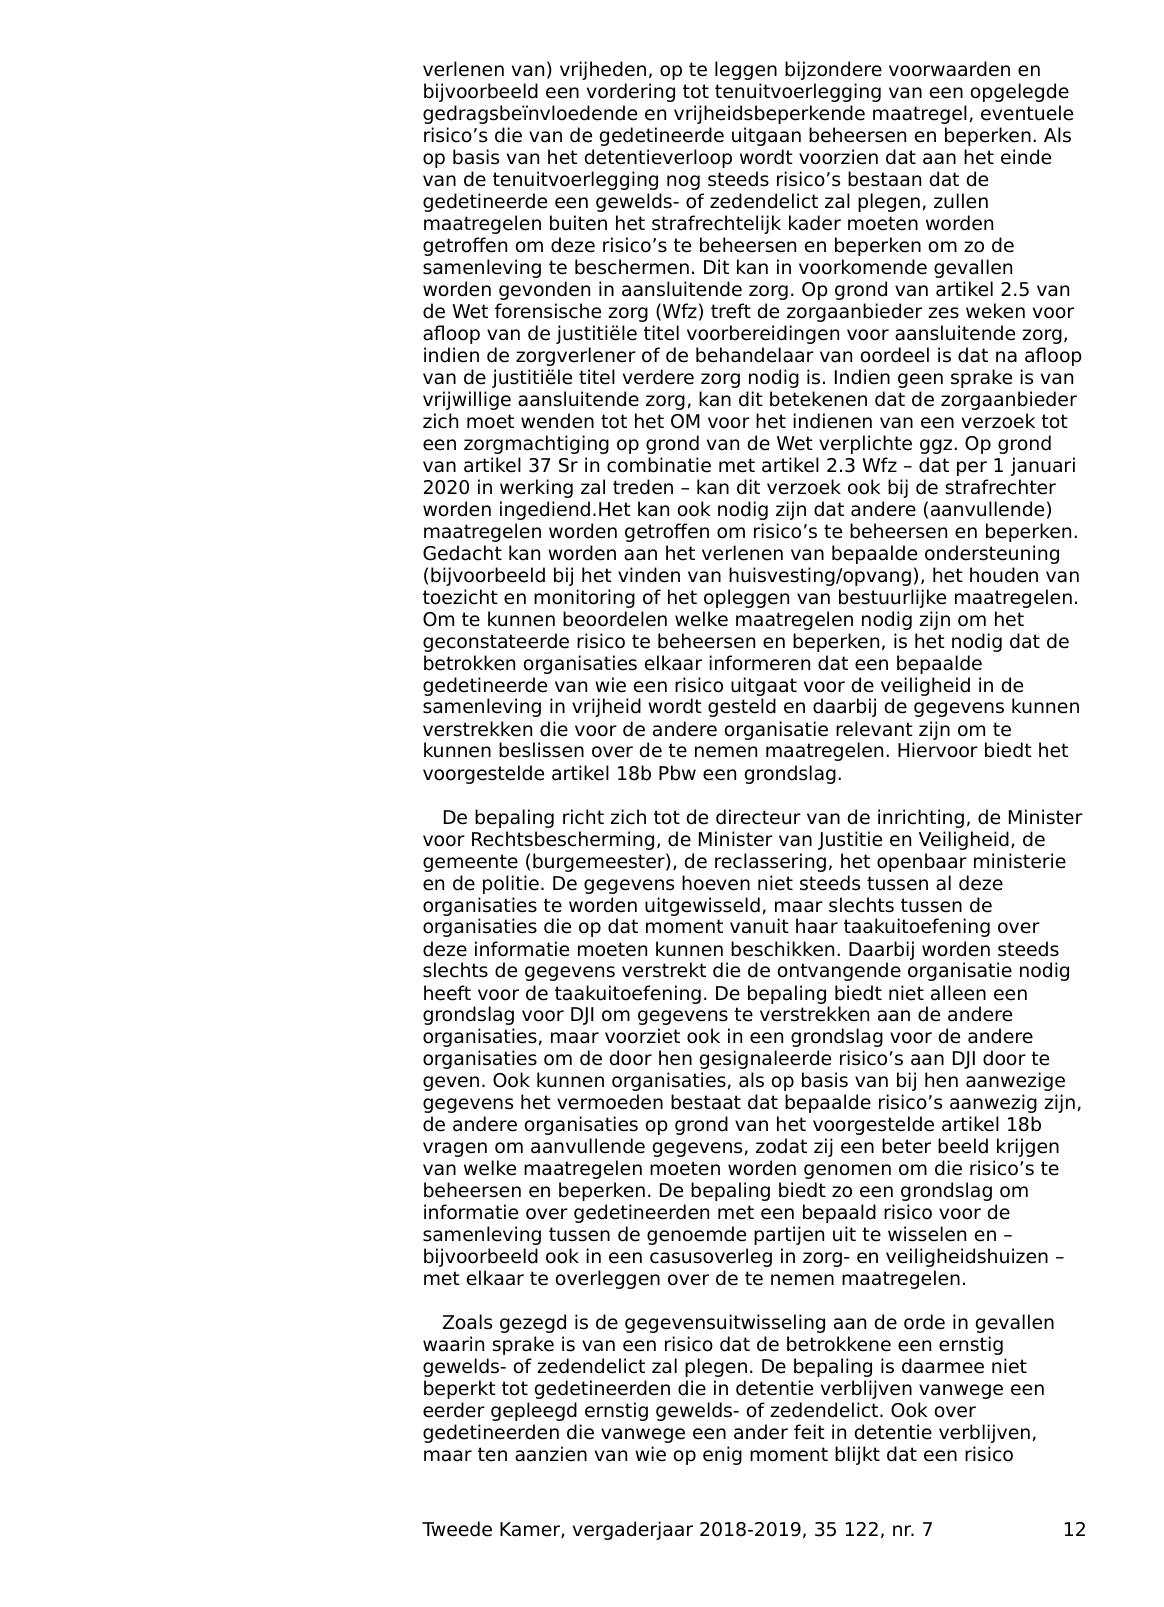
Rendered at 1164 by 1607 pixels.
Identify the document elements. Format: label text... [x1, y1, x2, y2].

text Zoals gezegd is de gegevensuitwisseling aan de orde in gevallen waarin sprake is van een risico dat de betrokkene een ernstig gewelds- of zedendelict zal plegen. De bepaling is daarmee niet beperkt tot gedetineerden die in detentie verblijven vanwege een eerder gepleegd ernstig gewelds- of zedendelict. Ook over gedetineerden die vanwege een ander feit in detentie verblijven, maar ten aanzien van wie op enig moment blijkt dat een risico [422, 1312, 1087, 1466]
text De bepaling richt zich tot de directeur van de inrichting, de Minister voor Rechtsbescherming, de Minister van Justitie en Veiligheid, de gemeente (burgemeester), de reclassering, het openbaar ministerie en de politie. De gegevens hoeven niet steeds tussen al deze organisaties te worden uitgewisseld, maar slechts tussen de organisaties die op dat moment vanuit haar taakuitoefening over deze informatie moeten kunnen beschikken. Daarbij worden steeds slechts de gegevens verstrekt die de ontvangende organisatie nodig heeft voor de taakuitoefening. De bepaling biedt niet alleen een grondslag voor DJI om gegevens te verstrekken aan de andere organisaties, maar voorziet ook in een grondslag voor de andere organisaties om de door hen gesignaleerde risico’s aan DJI door te geven. Ook kunnen organisaties, als op basis van bij hen aanwezige gegevens het vermoeden bestaat dat bepaalde risico’s aanwezig zijn, de andere organisaties op grond van het voorgestelde artikel 18b vragen om aanvullende gegevens, zodat zij een beter beeld krijgen van welke maatregelen moeten worden genomen om die risico’s te beheersen en beperken. De bepaling biedt zo een grondslag om informatie over gedetineerden met een bepaald risico voor de samenleving tussen de genoemde partijen uit te wisselen en – bijvoorbeeld ook in een casusoverleg in zorg- en veiligheidshuizen – met elkaar te overleggen over de te nemen maatregelen. [422, 807, 1087, 1290]
text verlenen van) vrijheden, op te leggen bijzondere voorwaarden en bijvoorbeeld een vordering tot tenuitvoerlegging van een opgelegde gedragsbeïnvloedende en vrijheidsbeperkende maatregel, eventuele risico’s die van de gedetineerde uitgaan beheersen en beperken. Als op basis van het detentieverloop wordt voorzien dat aan het einde van de tenuitvoerlegging nog steeds risico’s bestaan dat de gedetineerde een gewelds- of zedendelict zal plegen, zullen maatregelen buiten het strafrechtelijk kader moeten worden getroffen om deze risico’s te beheersen en beperken om zo de samenleving te beschermen. Dit kan in voorkomende gevallen worden gevonden in aansluitende zorg. Op grond van artikel 2.5 van de Wet forensische zorg (Wfz) treft de zorgaanbieder zes weken voor afloop van de justitiële titel voorbereidingen voor aansluitende zorg, indien de zorgverlener of de behandelaar van oordeel is dat na afloop van de justitiële titel verdere zorg nodig is. Indien geen sprake is van vrijwillige aansluitende zorg, kan dit betekenen dat de zorgaanbieder zich moet wenden tot het OM voor het indienen van een verzoek tot een zorgmachtiging op grond van de Wet verplichte ggz. Op grond van artikel 37 Sr in combinatie met artikel 2.3 Wfz – dat per 1 januari 2020 in werking zal treden – kan dit verzoek ook bij de strafrechter worden ingediend.Het kan ook nodig zijn dat andere (aanvullende) maatregelen worden getroffen om risico’s te beheersen en beperken. Gedacht kan worden aan het verlenen van bepaalde ondersteuning (bijvoorbeeld bij het vinden van huisvesting/opvang), het houden van toezicht en monitoring of het opleggen van bestuurlijke maatregelen. Om te kunnen beoordelen welke maatregelen nodig zijn om het geconstateerde risico te beheersen en beperken, is het nodig dat de betrokken organisaties elkaar informeren dat een bepaalde gedetineerde van wie een risico uitgaat voor de veiligheid in de samenleving in vrijheid wordt gesteld en daarbij de gegevens kunnen verstrekken die voor de andere organisatie relevant zijn om te kunnen beslissen over de te nemen maatregelen. Hiervoor biedt het voorgestelde artikel 18b Pbw een grondslag. [422, 59, 1087, 784]
